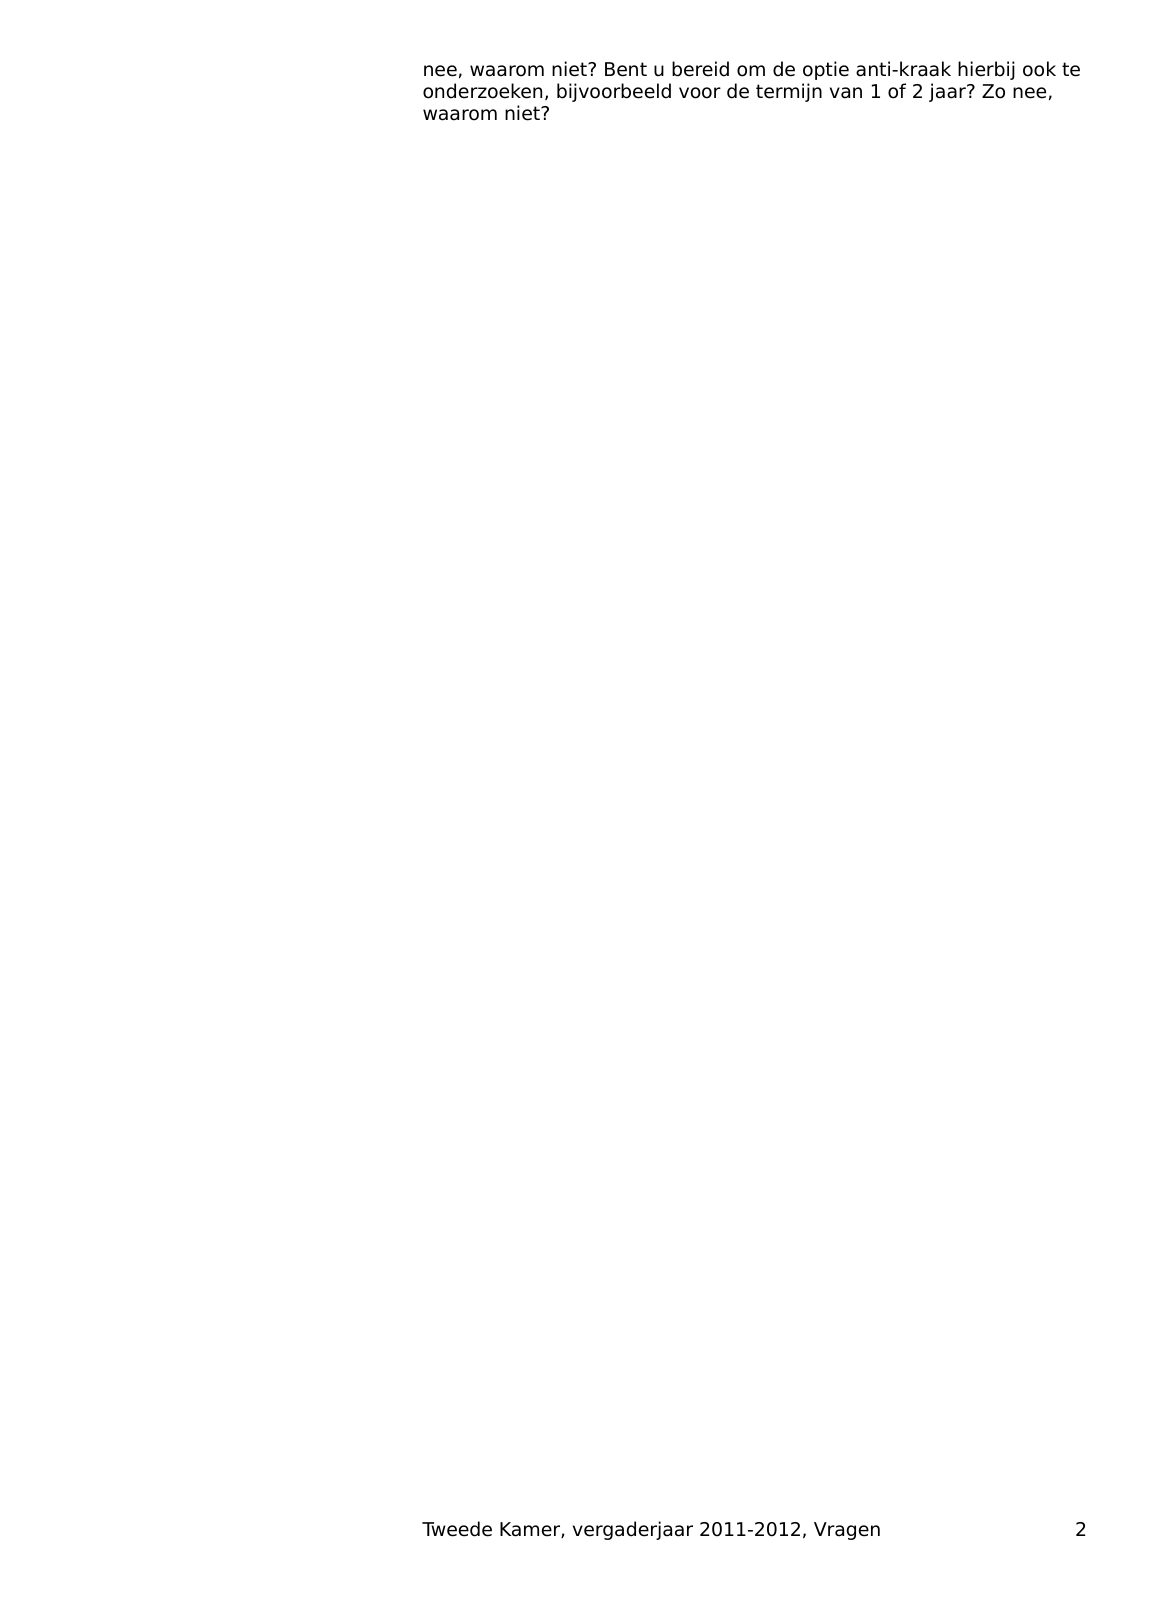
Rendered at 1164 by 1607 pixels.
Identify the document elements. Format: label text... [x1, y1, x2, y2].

text nee, waarom niet? Bent u bereid om de optie anti-kraak hierbij ook te onderzoeken, bijvoorbeeld voor de termijn van 1 of 2 jaar? Zo nee, waarom niet? [422, 59, 1087, 125]
